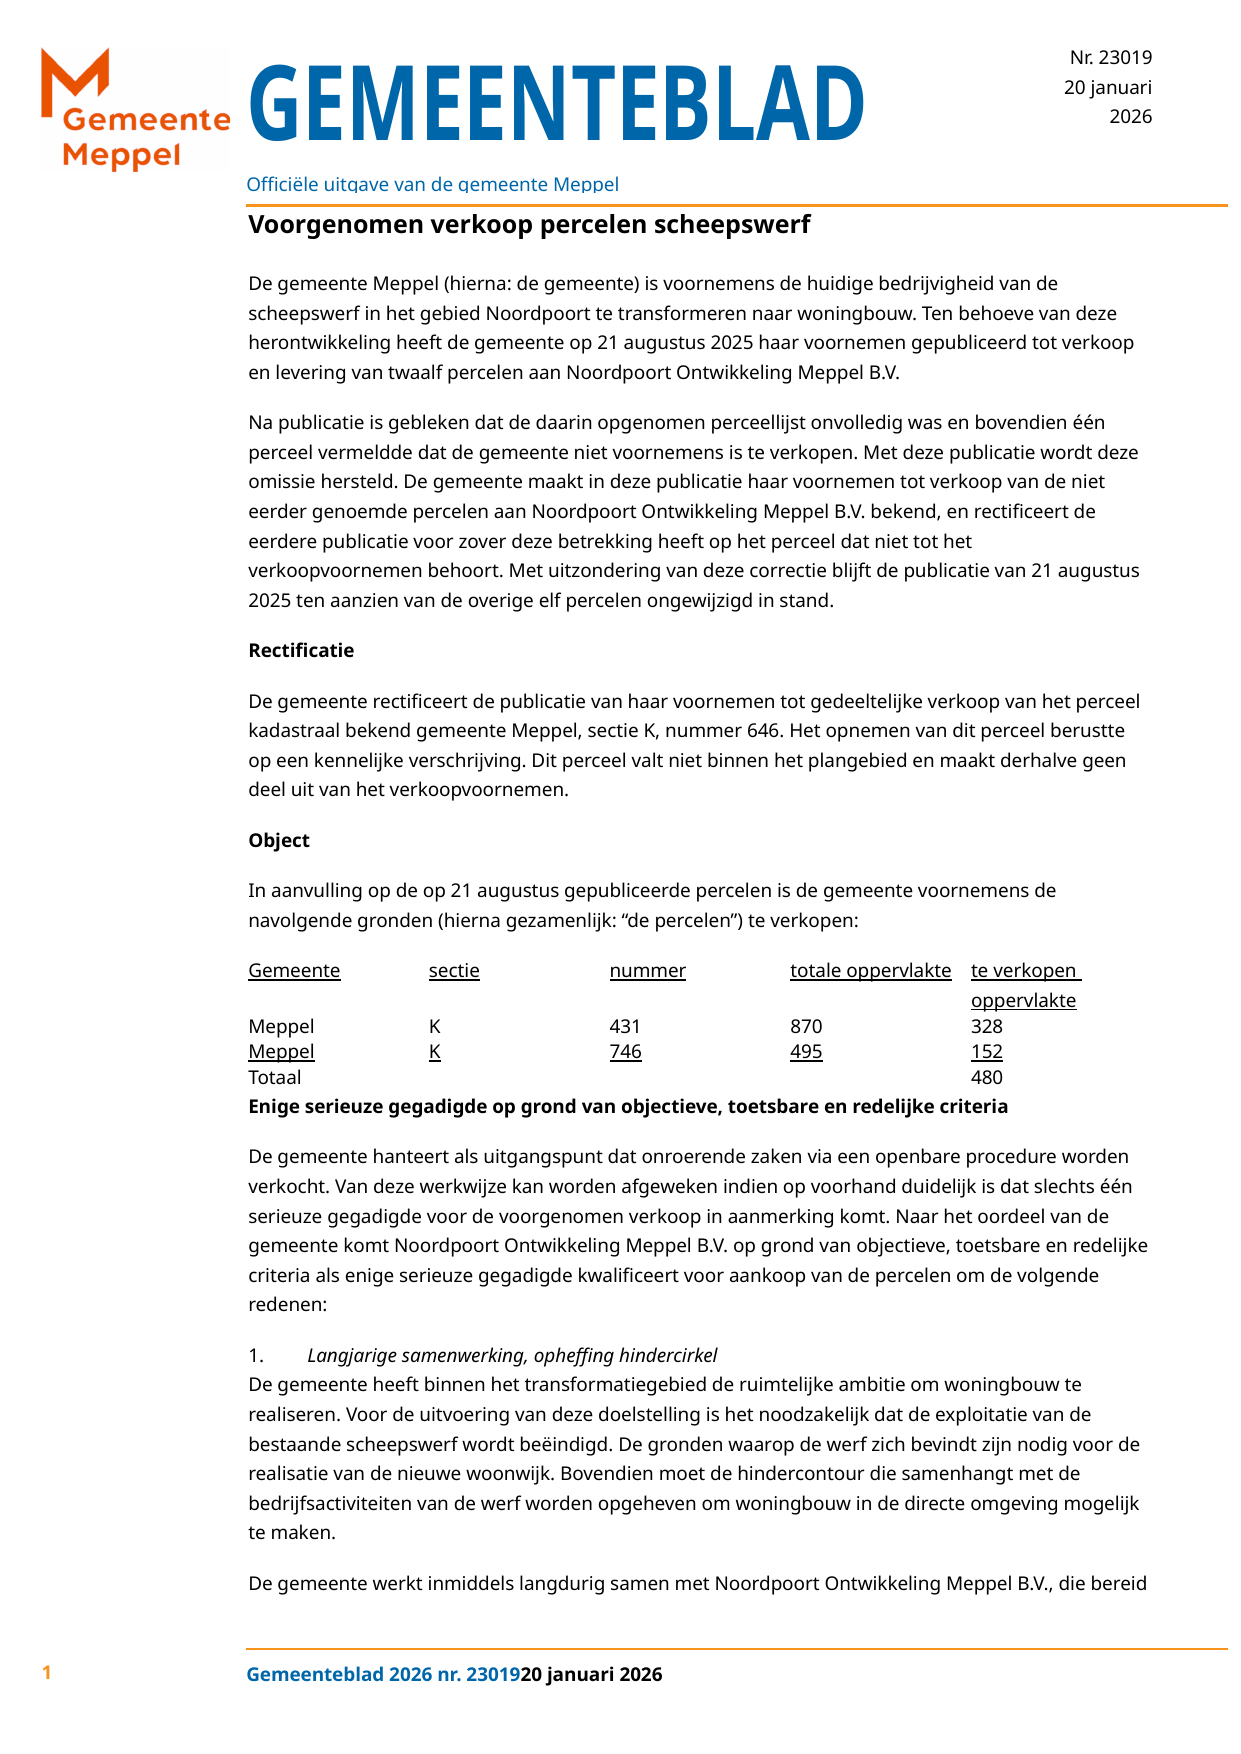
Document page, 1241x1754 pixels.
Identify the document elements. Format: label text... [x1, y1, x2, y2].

table_cell 328 [971, 1013, 1152, 1038]
table_header sectie [429, 958, 609, 1013]
table_header totale oppervlakte [790, 958, 971, 1013]
table_cell 746 [609, 1039, 790, 1064]
text In aanvulling op de op 21 augustus gepubliceerde percelen is de gemeente voornemens de navolgende gronden (hierna gezamenlijk: “de percelen”) te verkopen: [248, 877, 1152, 933]
text De gemeente rectificeert de publicatie van haar voornemen tot gedeeltelijke verkoop van het perceel kadastraal bekend gemeente Meppel, sectie K, nummer 646. Het opnemen van dit perceel berustte op een kennelijke verschrijving. Dit perceel valt niet binnen het plangebied en maakt derhalve geen deel uit van het verkoopvoornemen. [248, 688, 1152, 802]
table_cell 495 [790, 1039, 971, 1064]
text De gemeente hanteert als uitgangspunt dat onroerende zaken via een openbare procedure worden verkocht. Van deze werkwijze kan worden afgeweken indien op voorhand duidelijk is dat slechts één serieuze gegadigde voor de voorgenomen verkoop in aanmerking komt. Naar het oordeel van de gemeente komt Noordpoort Ontwikkeling Meppel B.V. op grond van objectieve, toetsbare en redelijke criteria als enige serieuze gegadigde kwalificeert voor aankoop van de percelen om de volgende redenen: [248, 1144, 1152, 1317]
table_cell 870 [790, 1013, 971, 1038]
table_header nummer [609, 958, 790, 1013]
table_cell Totaal [248, 1064, 429, 1090]
text Na publicatie is gebleken dat de daarin opgenomen perceellijst onvolledig was en bovendien één perceel vermeldde dat de gemeente niet voornemens is te verkopen. Met deze publicatie wordt deze omissie hersteld. De gemeente maakt in deze publicatie haar voornemen tot verkoop van de niet eerder genoemde percelen aan Noordpoort Ontwikkeling Meppel B.V. bekend, en rectificeert de eerdere publicatie voor zover deze betrekking heeft op het perceel dat niet tot het verkoopvoornemen behoort. Met uitzondering van deze correctie blijft de publicatie van 21 augustus 2025 ten aanzien van de overige elf percelen ongewijzigd in stand. [248, 409, 1152, 613]
text Rectificatie [248, 637, 1152, 663]
table_header te verkopen oppervlakte [971, 958, 1152, 1013]
table_cell K [429, 1013, 609, 1038]
text De gemeente werkt inmiddels langdurig samen met Noordpoort Ontwikkeling Meppel B.V., die bereid [248, 1570, 1152, 1596]
table_cell 152 [971, 1039, 1152, 1064]
table_cell K [429, 1039, 609, 1064]
table_cell Meppel [248, 1013, 429, 1038]
text De gemeente Meppel (hierna: de gemeente) is voornemens de huidige bedrijvigheid van de scheepswerf in het gebied Noordpoort te transformeren naar woningbouw. Ten behoeve van deze herontwikkeling heeft de gemeente op 21 augustus 2025 haar voornemen gepubliceerd tot verkoop en levering van twaalf percelen aan Noordpoort Ontwikkeling Meppel B.V. [248, 270, 1152, 385]
text Object [248, 827, 1152, 853]
list Langjarige samenwerking, opheffing hindercirkel [248, 1342, 1152, 1368]
table_cell [609, 1064, 790, 1090]
table_cell [429, 1064, 609, 1090]
table_cell [790, 1064, 971, 1090]
text Enige serieuze gegadigde op grond van objectieve, toetsbare en redelijke criteria [248, 1093, 1152, 1119]
table_cell 431 [609, 1013, 790, 1038]
picture [41, 47, 231, 172]
text Voorgenomen verkoop percelen scheepswerf [248, 207, 1152, 241]
text De gemeente heeft binnen het transformatiegebied de ruimtelijke ambitie om woningbouw te realiseren. Voor de uitvoering van deze doelstelling is het noodzakelijk dat de exploitatie van de bestaande scheepswerf wordt beëindigd. De gronden waarop de werf zich bevindt zijn nodig voor de realisatie van de nieuwe woonwijk. Bovendien moet de hindercontour die samenhangt met de bedrijfsactiviteiten van de werf worden opgeheven om woningbouw in de directe omgeving mogelijk te maken. [248, 1372, 1152, 1545]
table_cell Meppel [248, 1039, 429, 1064]
table_header Gemeente [248, 958, 429, 1013]
table_cell 480 [971, 1064, 1152, 1090]
